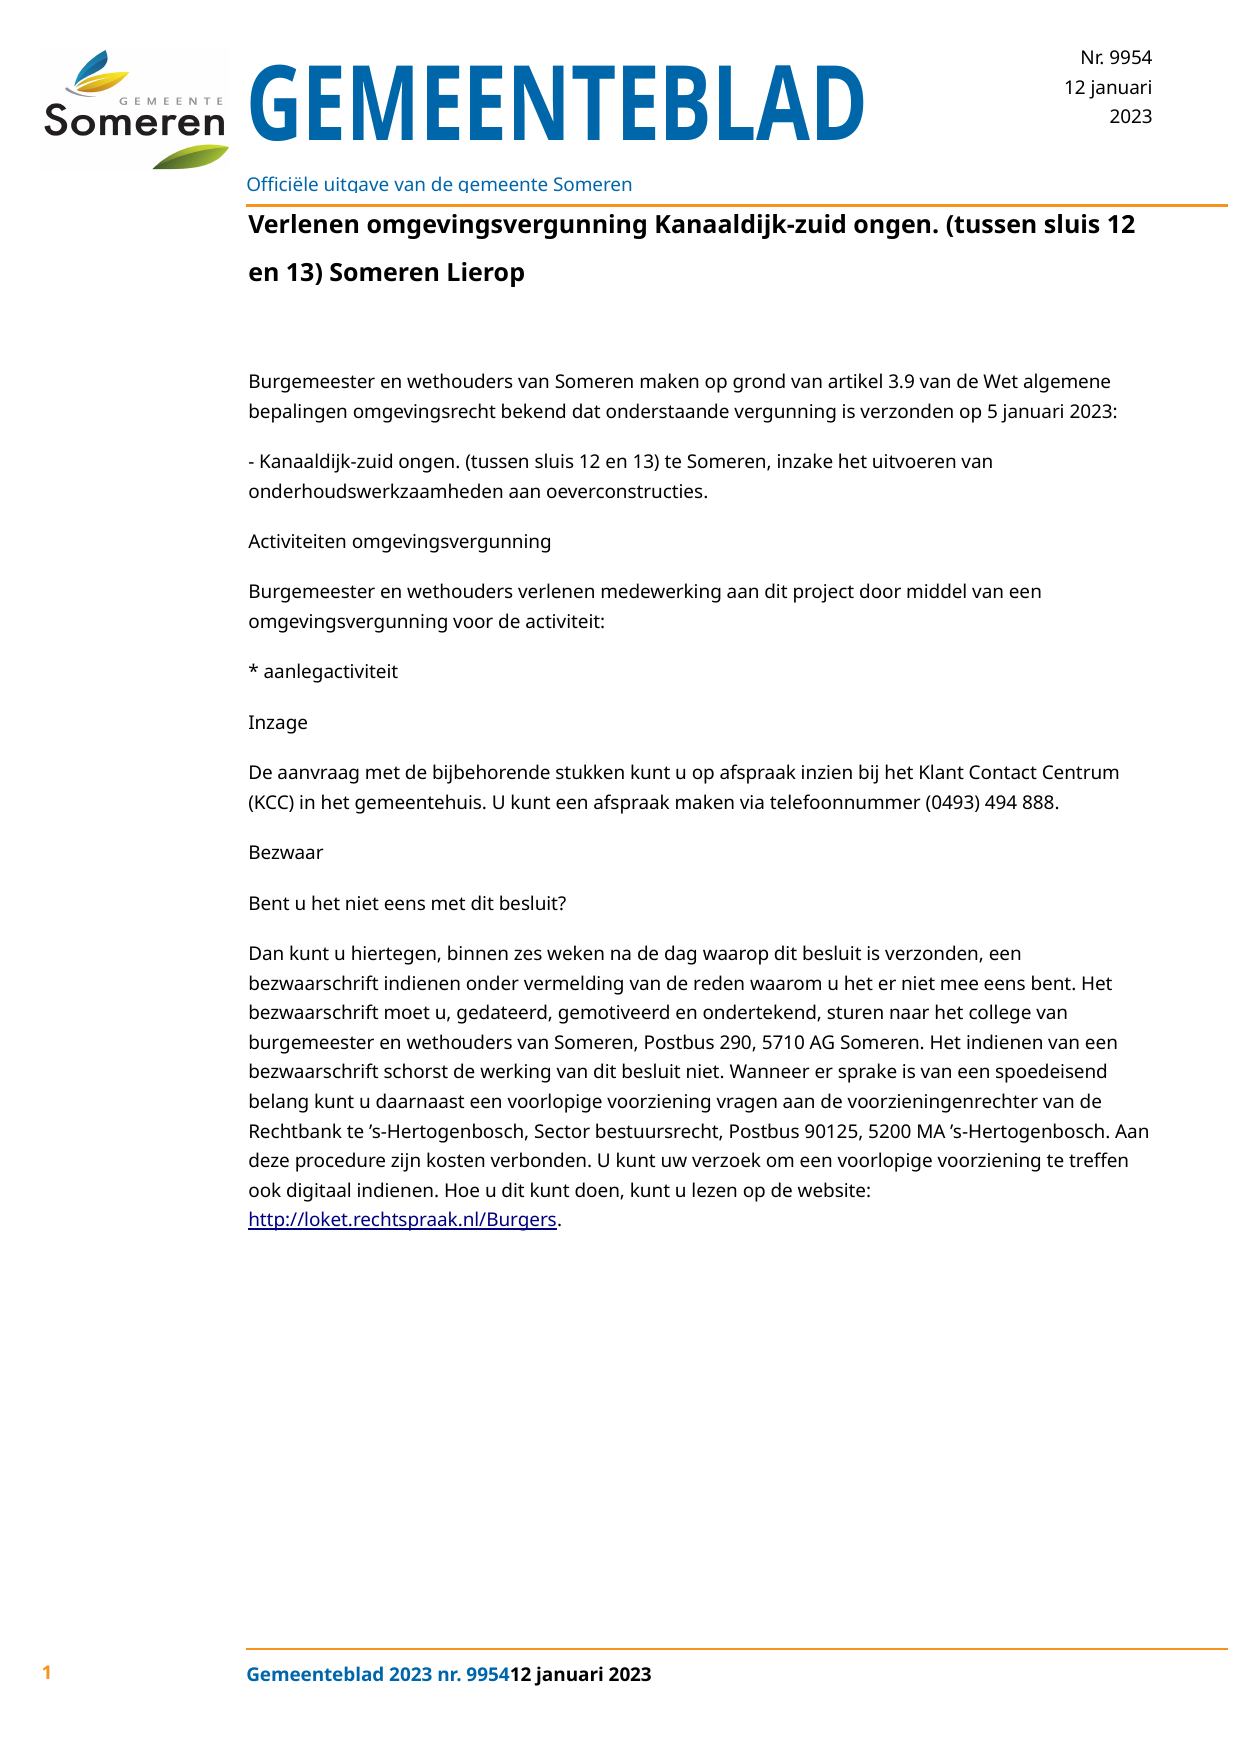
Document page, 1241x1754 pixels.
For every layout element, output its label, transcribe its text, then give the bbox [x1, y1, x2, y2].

text * aanlegactiviteit [248, 659, 1152, 684]
text - Kanaaldijk-zuid ongen. (tussen sluis 12 en 13) te Someren, inzake het uitvoeren van onderhoudswerkzaamheden aan oeverconstructies. [248, 448, 1152, 504]
text Bent u het niet eens met dit besluit? [248, 890, 1152, 916]
text De aanvraag met de bijbehorende stukken kunt u op afspraak inzien bij het Klant Contact Centrum (KCC) in het gemeentehuis. U kunt een afspraak maken via telefoonnummer (0493) 494 888. [248, 759, 1152, 815]
text Activiteiten omgevingsvergunning [248, 528, 1152, 554]
text Burgemeester en wethouders van Someren maken op grond van artikel 3.9 van de Wet algemene bepalingen omgevingsrecht bekend dat onderstaande vergunning is verzonden op 5 januari 2023: [248, 368, 1152, 424]
text Burgemeester en wethouders verlenen medewerking aan dit project door middel van een omgevingsvergunning voor de activiteit: [248, 579, 1152, 634]
text Dan kunt u hiertegen, binnen zes weken na de dag waarop dit besluit is verzonden, een bezwaarschrift indienen onder vermelding van de reden waarom u het er niet mee eens bent. Het bezwaarschrift moet u, gedateerd, gemotiveerd en ondertekend, sturen naar het college van burgemeester en wethouders van Someren, Postbus 290, 5710 AG Someren. Het indienen van een bezwaarschrift schorst de werking van dit besluit niet. Wanneer er sprake is van een spoedeisend belang kunt u daarnaast een voorlopige voorziening vragen aan de voorzieningenrechter van de Rechtbank te ’s-Hertogenbosch, Sector bestuursrecht, Postbus 90125, 5200 MA ’s-Hertogenbosch. Aan deze procedure zijn kosten verbonden. U kunt uw verzoek om een voorlopige voorziening te treffen ook digitaal indienen. Hoe u dit kunt doen, kunt u lezen op de website: http://loket.rechtspraak.nl/Burgers. [248, 940, 1152, 1232]
text Inzage [248, 709, 1152, 735]
picture [41, 47, 231, 172]
text Verlenen omgevingsvergunning Kanaaldijk-zuid ongen. (tussen sluis 12 en 13) Someren Lierop [248, 207, 1152, 288]
text Bezwaar [248, 839, 1152, 865]
